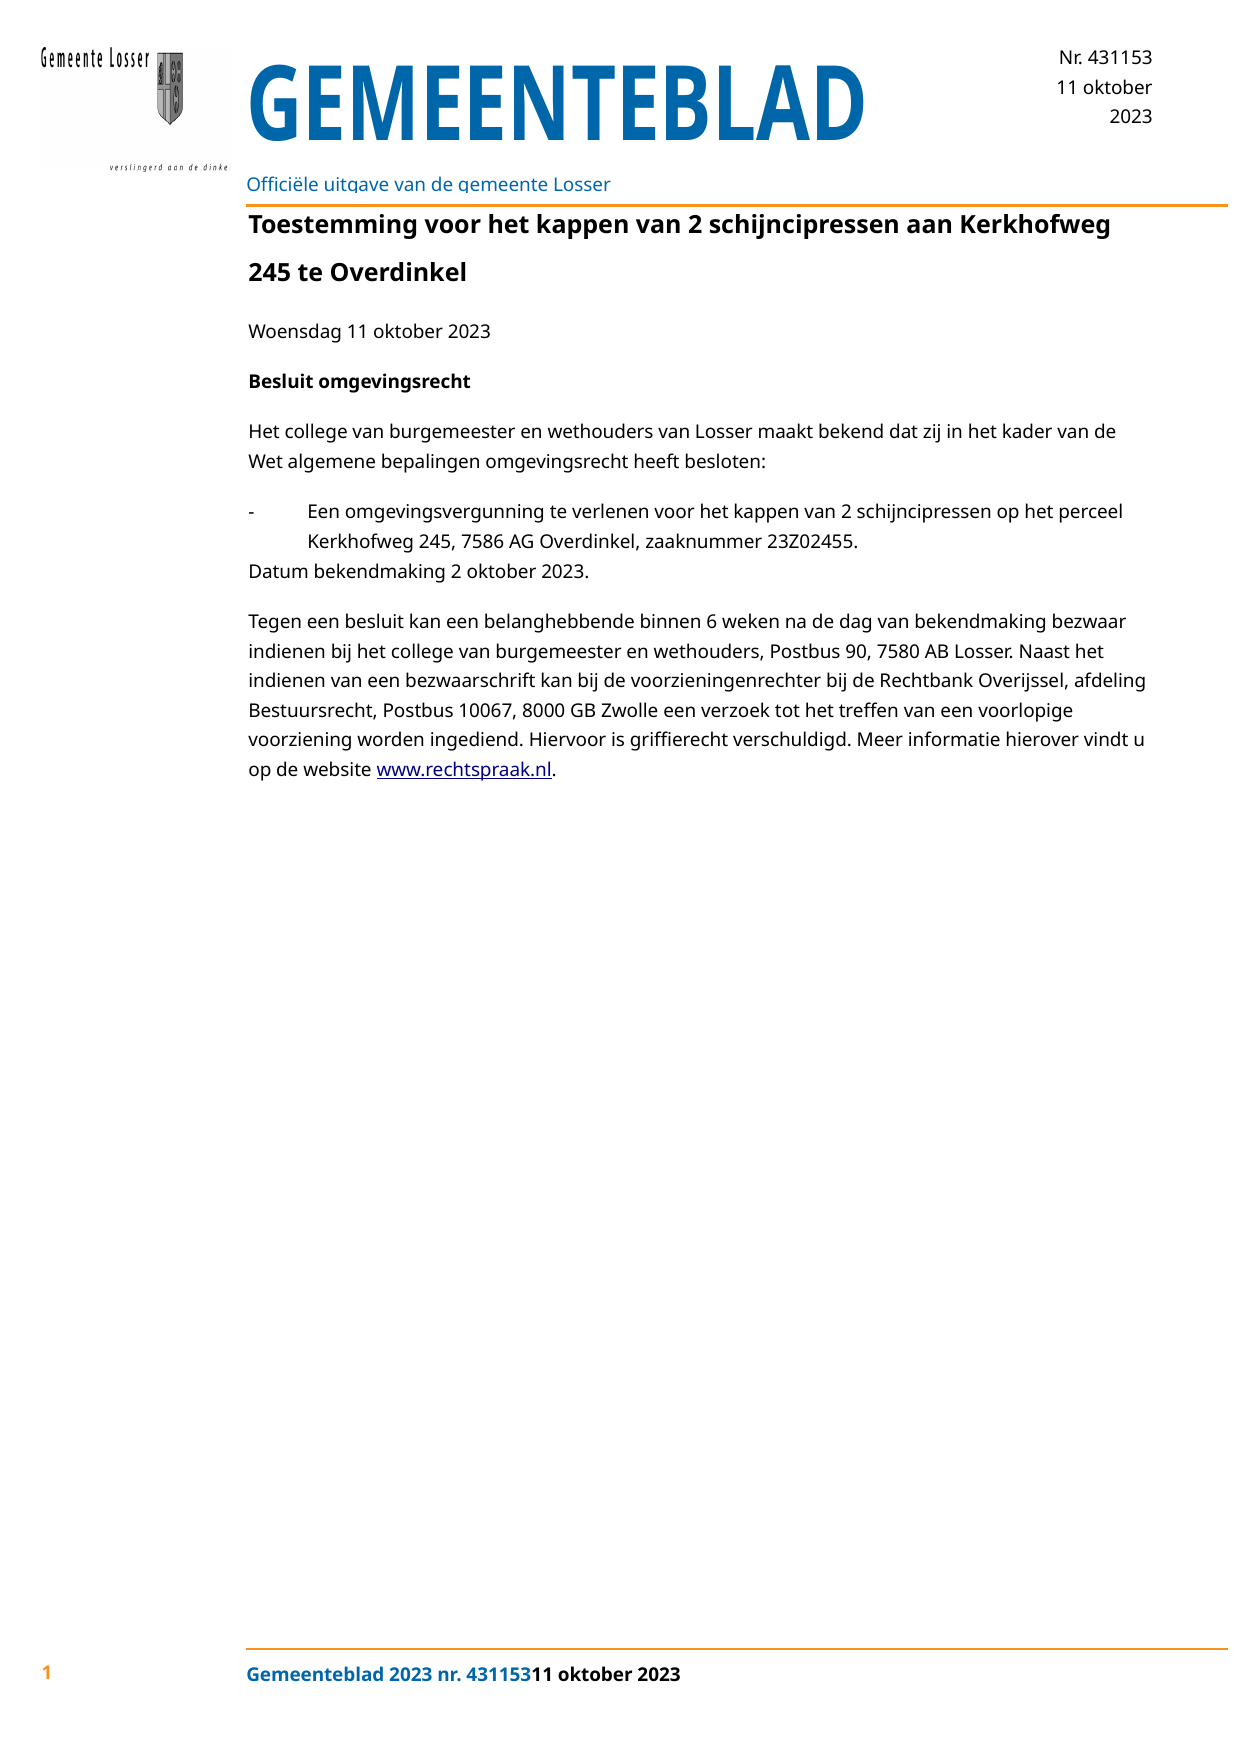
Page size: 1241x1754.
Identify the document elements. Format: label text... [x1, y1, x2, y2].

text Tegen een besluit kan een belanghebbende binnen 6 weken na de dag van bekendmaking bezwaar indienen bij het college van burgemeester en wethouders, Postbus 90, 7580 AB Losser. Naast het indienen van een bezwaarschrift kan bij de voorzieningenrechter bij de Rechtbank Overijssel, afdeling Bestuursrecht, Postbus 10067, 8000 GB Zwolle een verzoek tot het treffen van een voorlopige voorziening worden ingediend. Hiervoor is griffierecht verschuldigd. Meer informatie hierover vindt u op de website www.rechtspraak.nl. [248, 608, 1152, 782]
text Toestemming voor het kappen van 2 schijncipressen aan Kerkhofweg 245 te Overdinkel [248, 207, 1152, 288]
text Woensdag 11 oktober 2023 [248, 318, 1152, 344]
picture [41, 47, 231, 172]
text Het college van burgemeester en wethouders van Losser maakt bekend dat zij in het kader van de Wet algemene bepalingen omgevingsrecht heeft besloten: [248, 419, 1152, 474]
text Datum bekendmaking 2 oktober 2023. [248, 558, 1152, 584]
list Een omgevingsvergunning te verlenen voor het kappen van 2 schijncipressen op het perceel Kerkhofweg 245, 7586 AG Overdinkel, zaaknummer 23Z02455. [248, 499, 1152, 554]
text Besluit omgevingsrecht [248, 368, 1152, 394]
